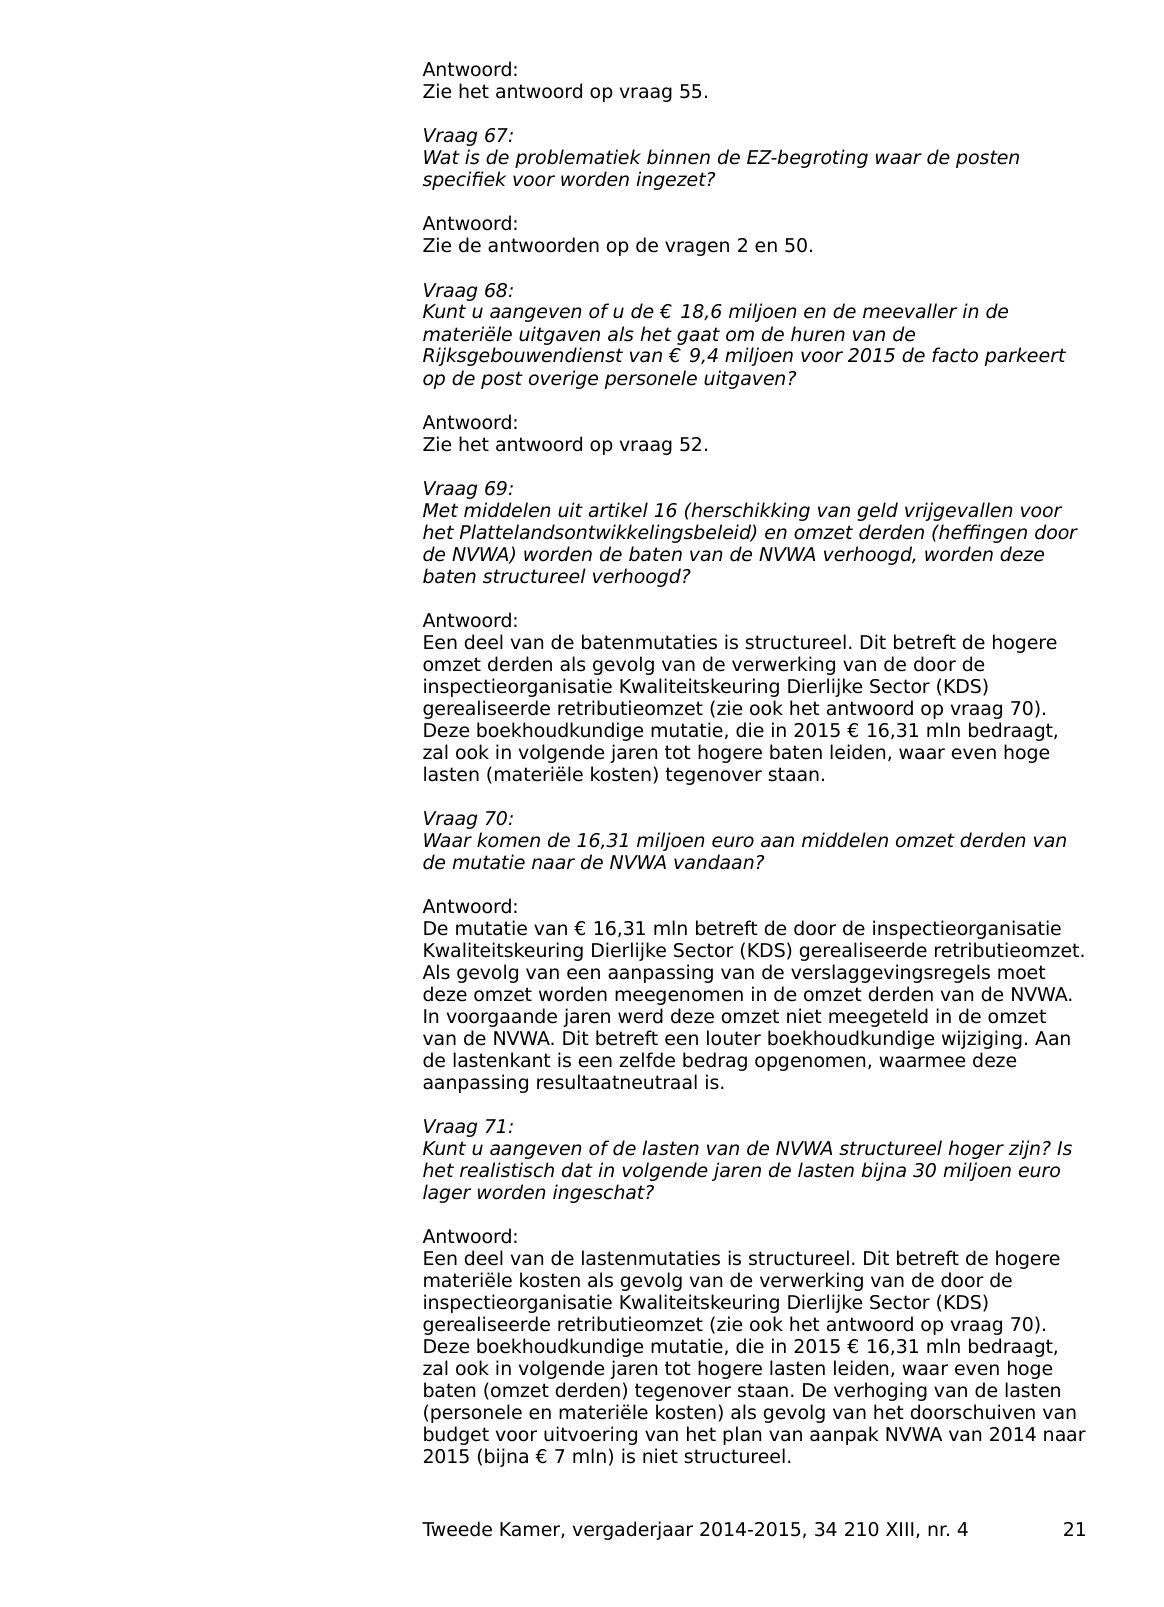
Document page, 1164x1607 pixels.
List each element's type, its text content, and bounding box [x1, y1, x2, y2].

text Vraag 67: [422, 125, 1087, 147]
text Waar komen de 16,31 miljoen euro aan middelen omzet derden van de mutatie naar de NVWA vandaan? [422, 830, 1087, 874]
text Zie het antwoord op vraag 52. [422, 433, 1087, 456]
text De mutatie van € 16,31 mln betreft de door de inspectieorganisatie Kwaliteitskeuring Dierlijke Sector (KDS) gerealiseerde retributieomzet. Als gevolg van een aanpassing van de verslaggevingsregels moet deze omzet worden meegenomen in de omzet derden van de NVWA. In voorgaande jaren werd deze omzet niet meegeteld in de omzet van de NVWA. Dit betreft een louter boekhoudkundige wijziging. Aan de lastenkant is een zelfde bedrag opgenomen, waarmee deze aanpassing resultaatneutraal is. [422, 918, 1087, 1094]
text Antwoord: [422, 896, 1087, 918]
text Kunt u aangeven of de lasten van de NVWA structureel hoger zijn? Is het realistisch dat in volgende jaren de lasten bijna 30 miljoen euro lager worden ingeschat? [422, 1138, 1087, 1204]
text Een deel van de batenmutaties is structureel. Dit betreft de hogere omzet derden als gevolg van de verwerking van de door de inspectieorganisatie Kwaliteitskeuring Dierlijke Sector (KDS) gerealiseerde retributieomzet (zie ook het antwoord op vraag 70). Deze boekhoudkundige mutatie, die in 2015 € 16,31 mln bedraagt, zal ook in volgende jaren tot hogere baten leiden, waar even hoge lasten (materiële kosten) tegenover staan. [422, 632, 1087, 786]
text Vraag 69: [422, 478, 1087, 500]
text Antwoord: [422, 59, 1087, 81]
text Vraag 71: [422, 1116, 1087, 1138]
text Zie het antwoord op vraag 55. [422, 81, 1087, 103]
text Kunt u aangeven of u de € 18,6 miljoen en de meevaller in de materiële uitgaven als het gaat om de huren van de Rijksgebouwendienst van € 9,4 miljoen voor 2015 de facto parkeert op de post overige personele uitgaven? [422, 301, 1087, 389]
text Antwoord: [422, 1226, 1087, 1248]
text Antwoord: [422, 412, 1087, 433]
text Zie de antwoorden op de vragen 2 en 50. [422, 235, 1087, 257]
text Een deel van de lastenmutaties is structureel. Dit betreft de hogere materiële kosten als gevolg van de verwerking van de door de inspectieorganisatie Kwaliteitskeuring Dierlijke Sector (KDS) gerealiseerde retributieomzet (zie ook het antwoord op vraag 70). Deze boekhoudkundige mutatie, die in 2015 € 16,31 mln bedraagt, zal ook in volgende jaren tot hogere lasten leiden, waar even hoge baten (omzet derden) tegenover staan. De verhoging van de lasten (personele en materiële kosten) als gevolg van het doorschuiven van budget voor uitvoering van het plan van aanpak NVWA van 2014 naar 2015 (bijna € 7 mln) is niet structureel. [422, 1248, 1087, 1468]
text Vraag 70: [422, 808, 1087, 830]
text Wat is de problematiek binnen de EZ-begroting waar de posten specifiek voor worden ingezet? [422, 147, 1087, 191]
text Antwoord: [422, 610, 1087, 632]
text Vraag 68: [422, 279, 1087, 301]
text Met middelen uit artikel 16 (herschikking van geld vrijgevallen voor het Plattelandsontwikkelingsbeleid) en omzet derden (heffingen door de NVWA) worden de baten van de NVWA verhoogd, worden deze baten structureel verhoogd? [422, 500, 1087, 588]
text Antwoord: [422, 213, 1087, 235]
